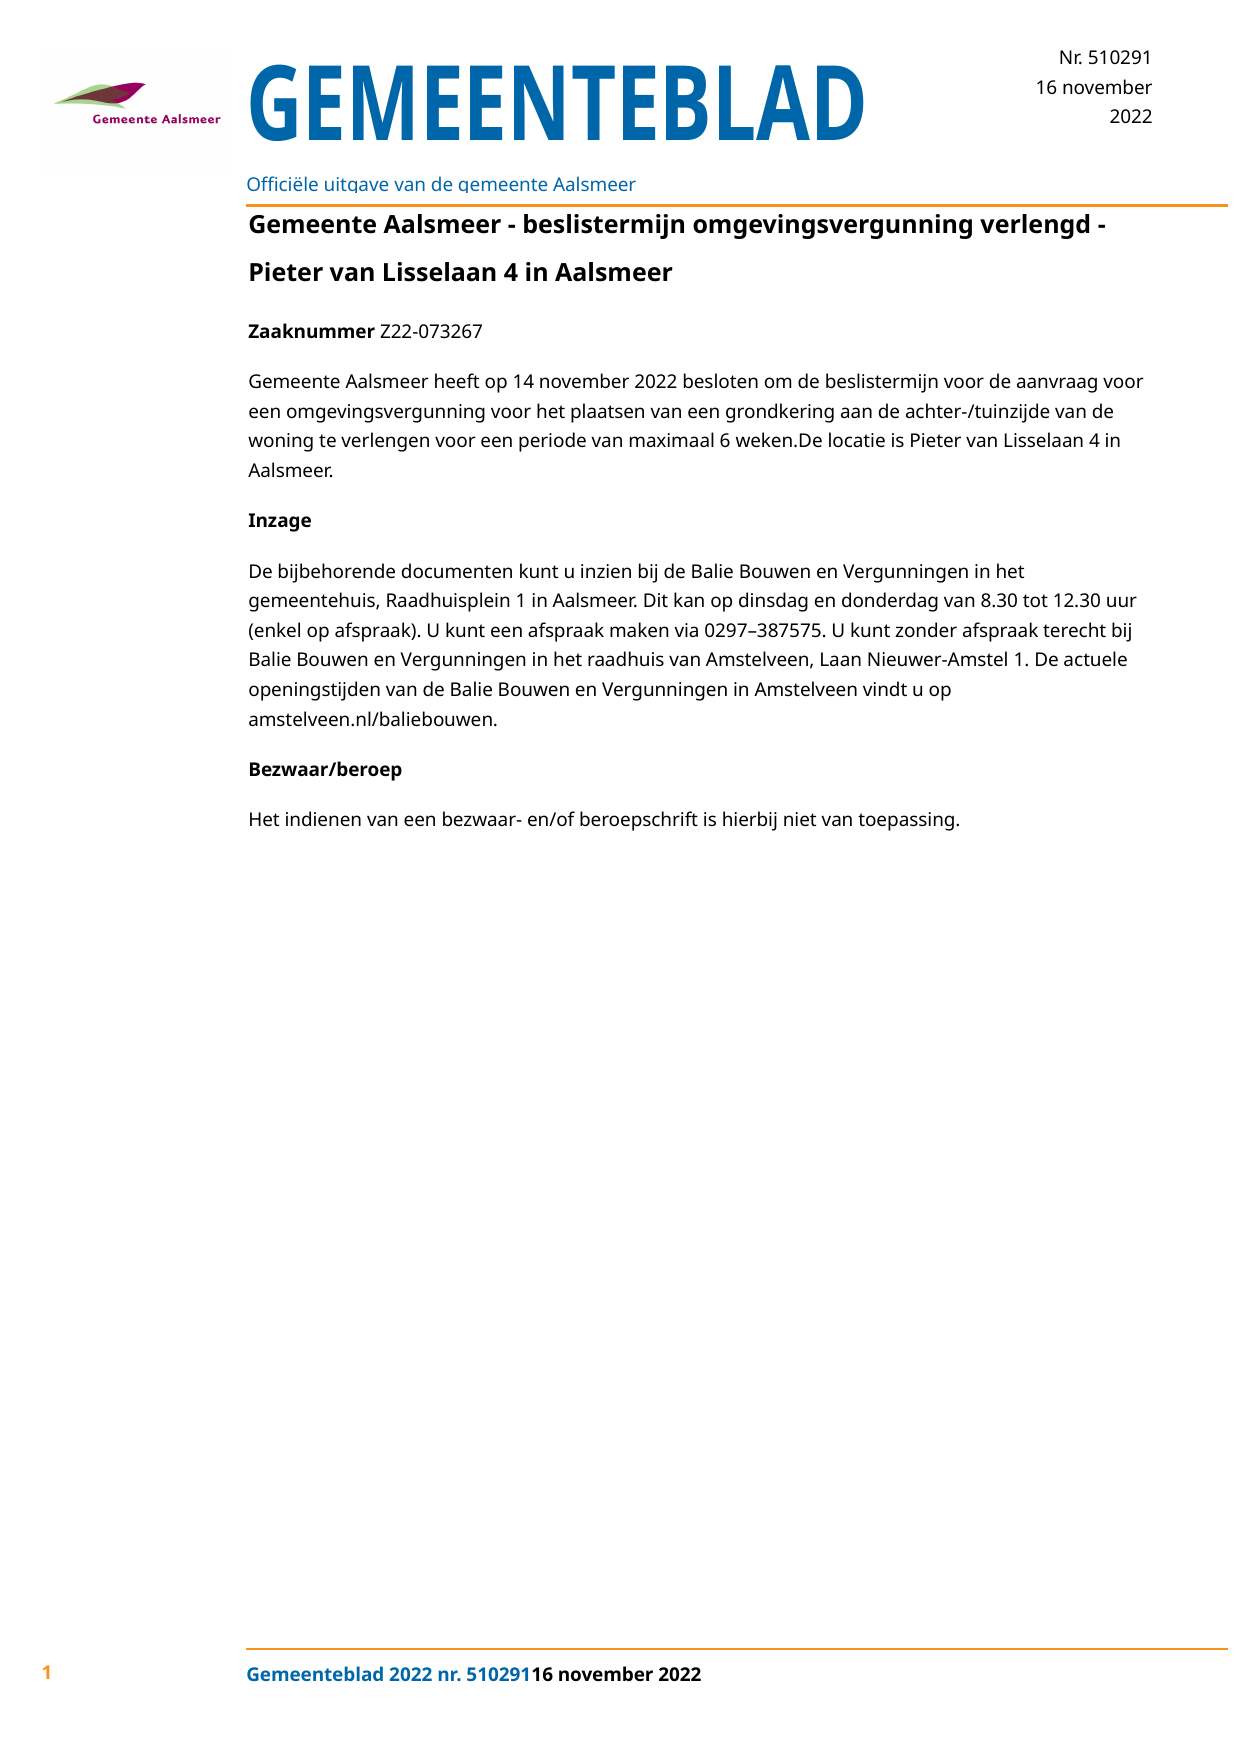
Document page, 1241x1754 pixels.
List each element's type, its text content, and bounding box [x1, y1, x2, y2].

text Inzage [248, 507, 1152, 533]
picture [41, 47, 231, 172]
text Gemeente Aalsmeer - beslistermijn omgevingsvergunning verlengd - Pieter van Lisselaan 4 in Aalsmeer [248, 207, 1152, 288]
text Zaaknummer Z22-073267 [248, 318, 1152, 344]
text Gemeente Aalsmeer heeft op 14 november 2022 besloten om de beslistermijn voor de aanvraag voor een omgevingsvergunning voor het plaatsen van een grondkering aan de achter-/tuinzijde van de woning te verlengen voor een periode van maximaal 6 weken.De locatie is Pieter van Lisselaan 4 in Aalsmeer. [248, 368, 1152, 483]
text Het indienen van een bezwaar- en/of beroepschrift is hierbij niet van toepassing. [248, 807, 1152, 832]
text De bijbehorende documenten kunt u inzien bij de Balie Bouwen en Vergunningen in het gemeentehuis, Raadhuisplein 1 in Aalsmeer. Dit kan op dinsdag en donderdag van 8.30 tot 12.30 uur (enkel op afspraak). U kunt een afspraak maken via 0297–387575. U kunt zonder afspraak terecht bij Balie Bouwen en Vergunningen in het raadhuis van Amstelveen, Laan Nieuwer-Amstel 1. De actuele openingstijden van de Balie Bouwen en Vergunningen in Amstelveen vindt u op amstelveen.nl/baliebouwen. [248, 558, 1152, 732]
text Bezwaar/beroep [248, 756, 1152, 782]
